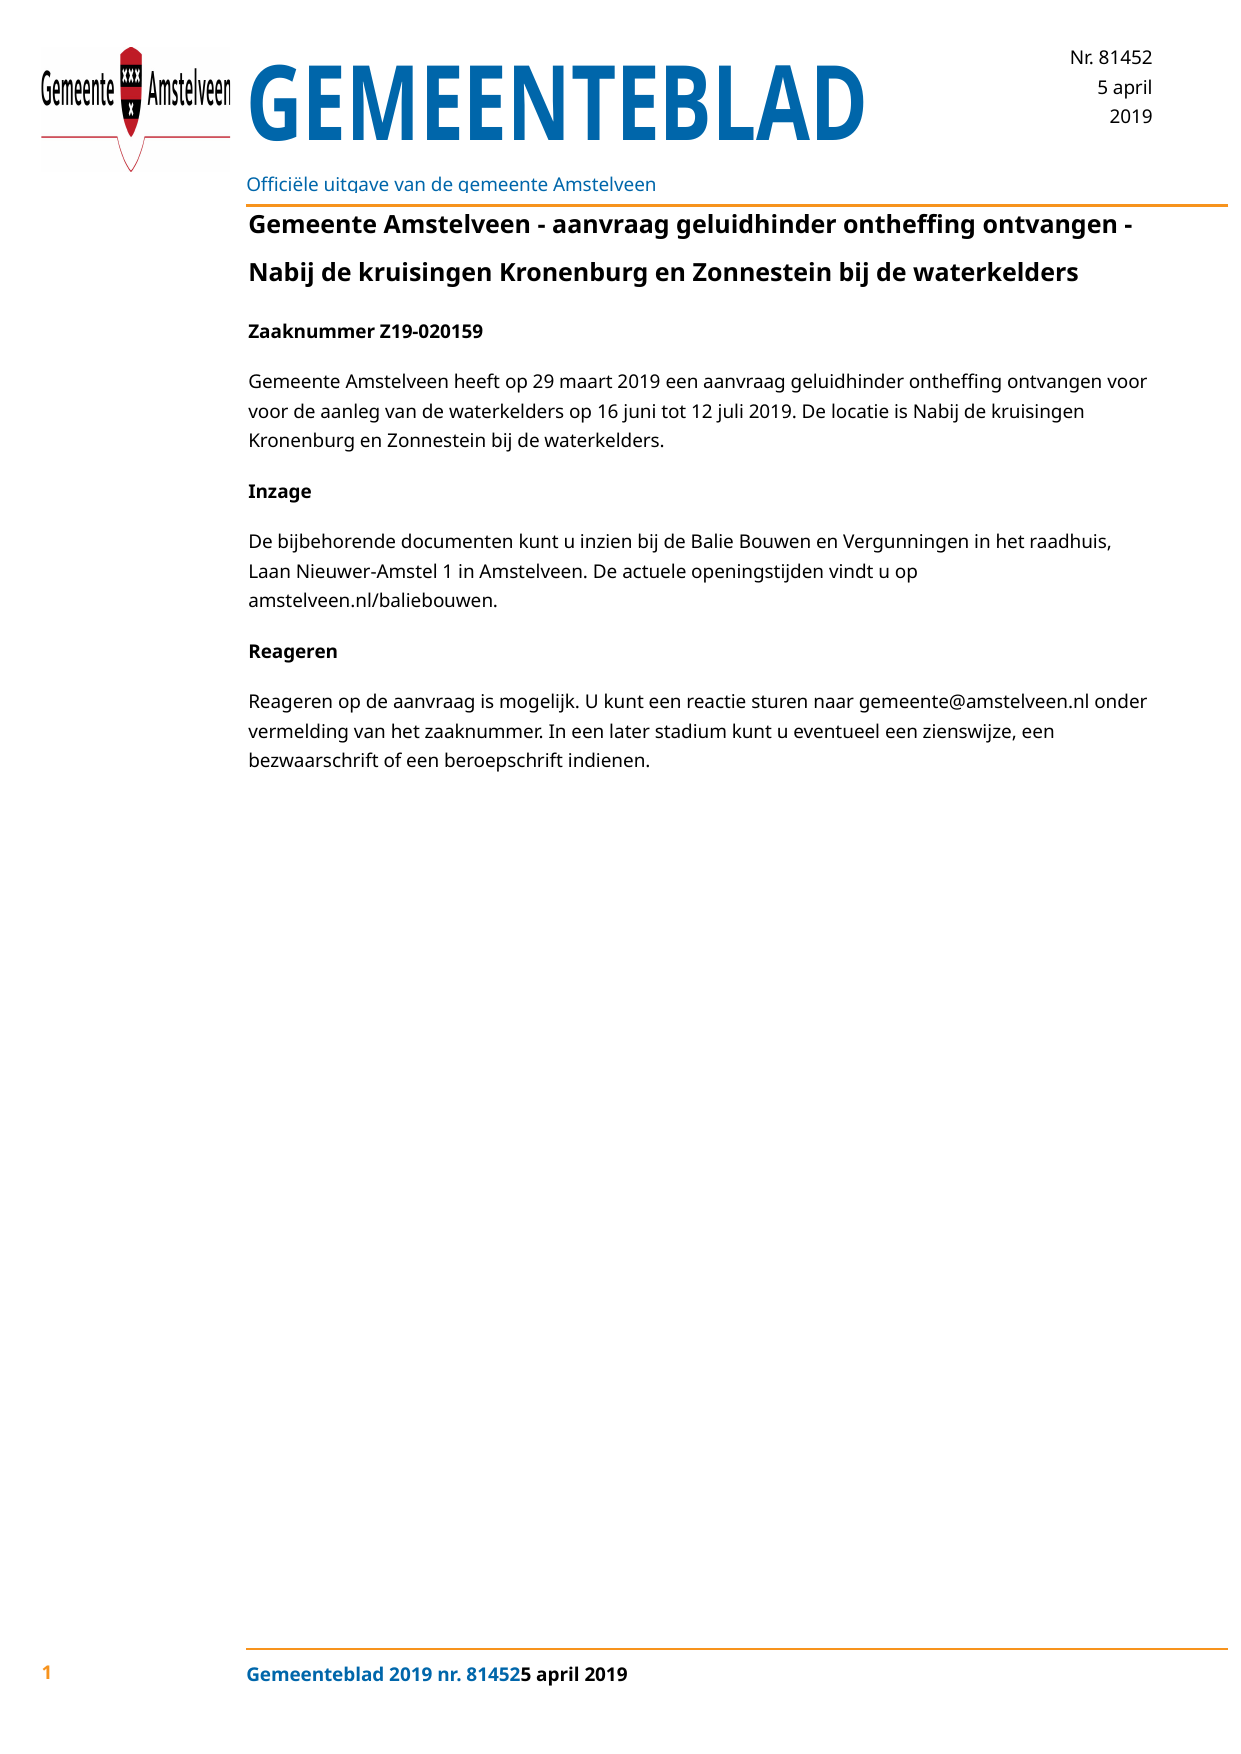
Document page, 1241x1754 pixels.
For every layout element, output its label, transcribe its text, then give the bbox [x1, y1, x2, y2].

text Gemeente Amstelveen - aanvraag geluidhinder ontheffing ontvangen - Nabij de kruisingen Kronenburg en Zonnestein bij de waterkelders [248, 207, 1152, 288]
text Reageren [248, 638, 1152, 664]
text Zaaknummer Z19-020159 [248, 318, 1152, 344]
picture [41, 47, 231, 172]
text Inzage [248, 478, 1152, 504]
text De bijbehorende documenten kunt u inzien bij de Balie Bouwen en Vergunningen in het raadhuis, Laan Nieuwer-Amstel 1 in Amstelveen. De actuele openingstijden vindt u op amstelveen.nl/baliebouwen. [248, 528, 1152, 613]
text Gemeente Amstelveen heeft op 29 maart 2019 een aanvraag geluidhinder ontheffing ontvangen voor voor de aanleg van de waterkelders op 16 juni tot 12 juli 2019. De locatie is Nabij de kruisingen Kronenburg en Zonnestein bij de waterkelders. [248, 368, 1152, 453]
text Reageren op de aanvraag is mogelijk. U kunt een reactie sturen naar gemeente@amstelveen.nl onder vermelding van het zaaknummer. In een later stadium kunt u eventueel een zienswijze, een bezwaarschrift of een beroepschrift indienen. [248, 688, 1152, 773]
